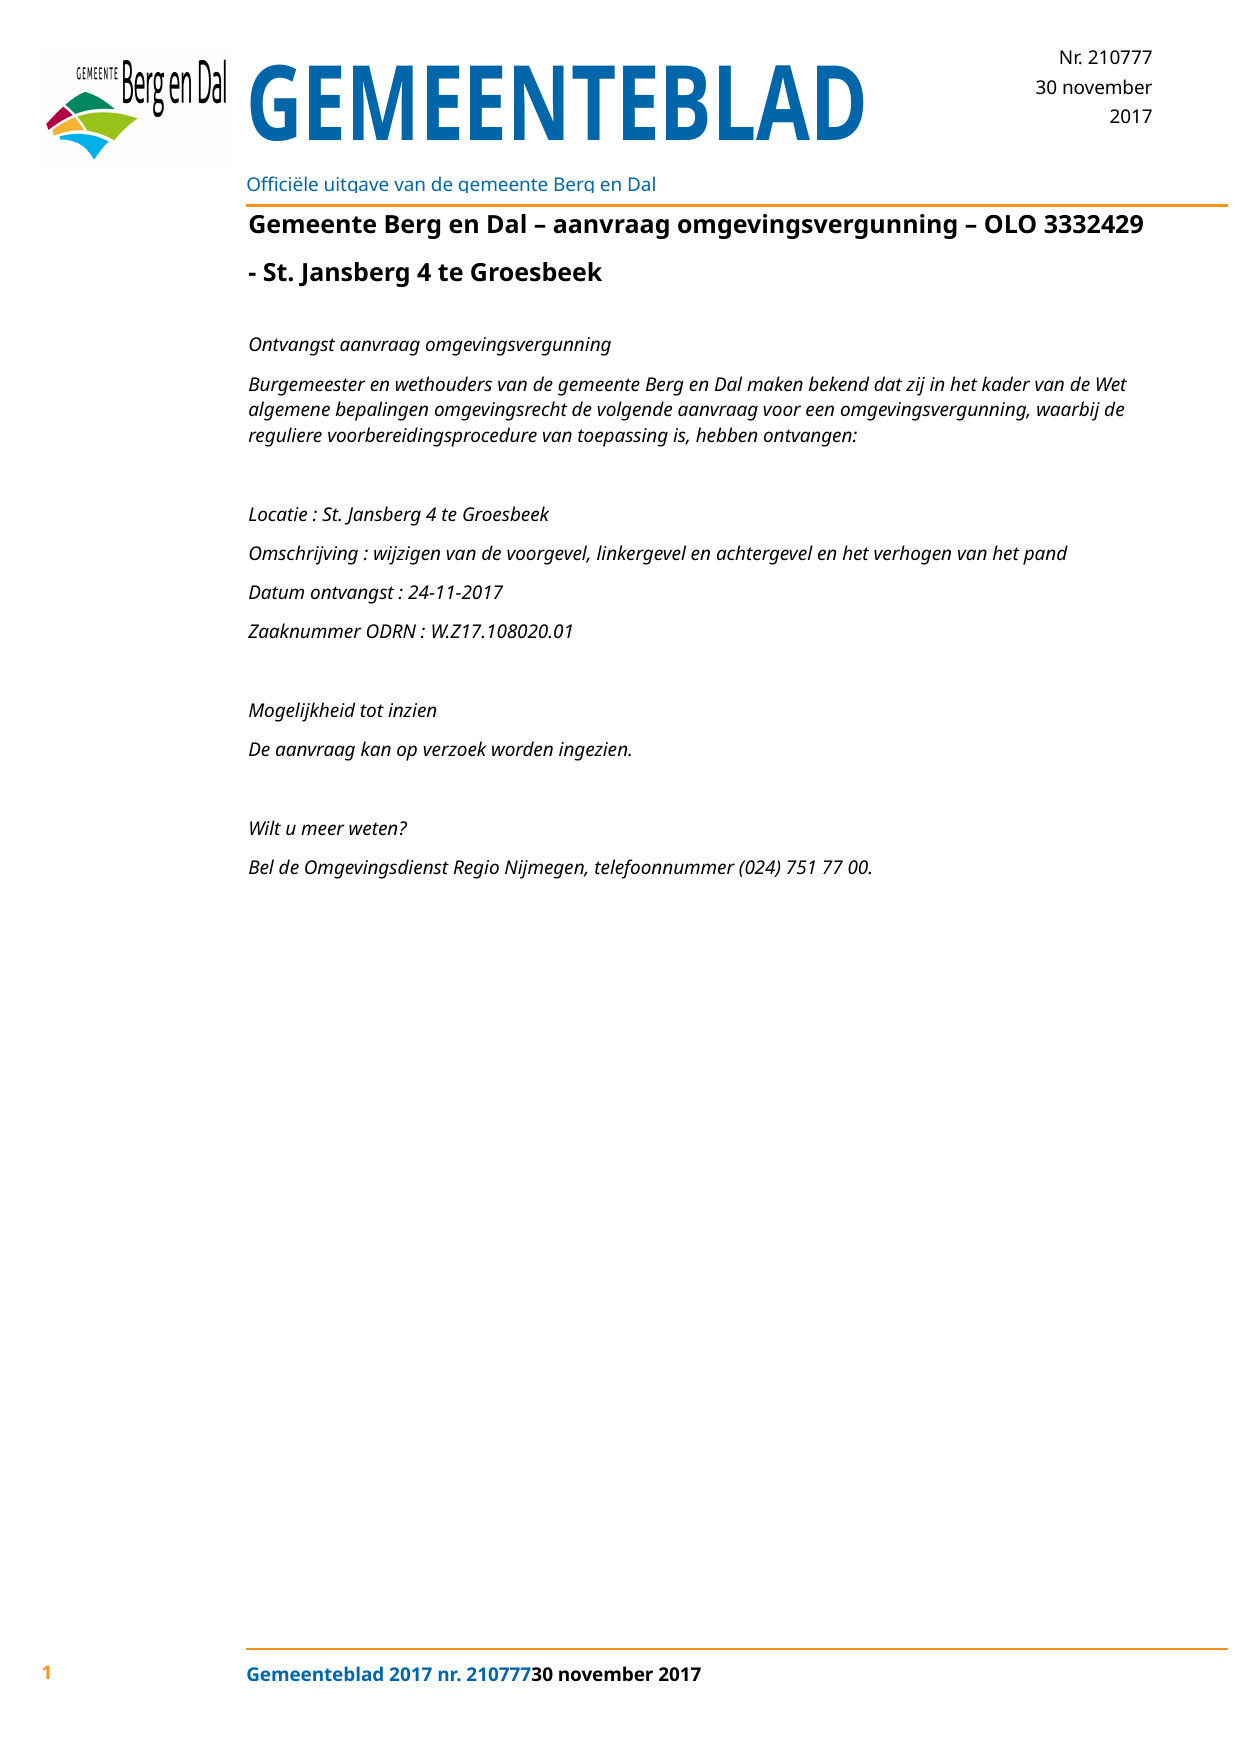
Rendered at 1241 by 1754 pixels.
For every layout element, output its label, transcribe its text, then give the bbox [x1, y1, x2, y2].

text Omschrijving : wijzigen van de voorgevel, linkergevel en achtergevel en het verhogen van het pand [248, 540, 1152, 566]
picture [41, 47, 231, 172]
text Zaaknummer ODRN : W.Z17.108020.01 [248, 618, 1152, 644]
text Ontvangst aanvraag omgevingsvergunning [248, 331, 1152, 357]
text Locatie : St. Jansberg 4 te Groesbeek [248, 501, 1152, 526]
text Wilt u meer weten? [248, 815, 1152, 841]
text Datum ontvangst : 24-11-2017 [248, 579, 1152, 605]
text De aanvraag kan op verzoek worden ingezien. [248, 736, 1152, 762]
text Mogelijkheid tot inzien [248, 697, 1152, 723]
text Gemeente Berg en Dal – aanvraag omgevingsvergunning – OLO 3332429 - St. Jansberg 4 te Groesbeek [248, 207, 1152, 288]
text Burgemeester en wethouders van de gemeente Berg en Dal maken bekend dat zij in het kader van de Wet algemene bepalingen omgevingsrecht de volgende aanvraag voor een omgevingsvergunning, waarbij de reguliere voorbereidingsprocedure van toepassing is, hebben ontvangen: [248, 371, 1152, 448]
text Bel de Omgevingsdienst Regio Nijmegen, telefoonnummer (024) 751 77 00. [248, 854, 1152, 880]
